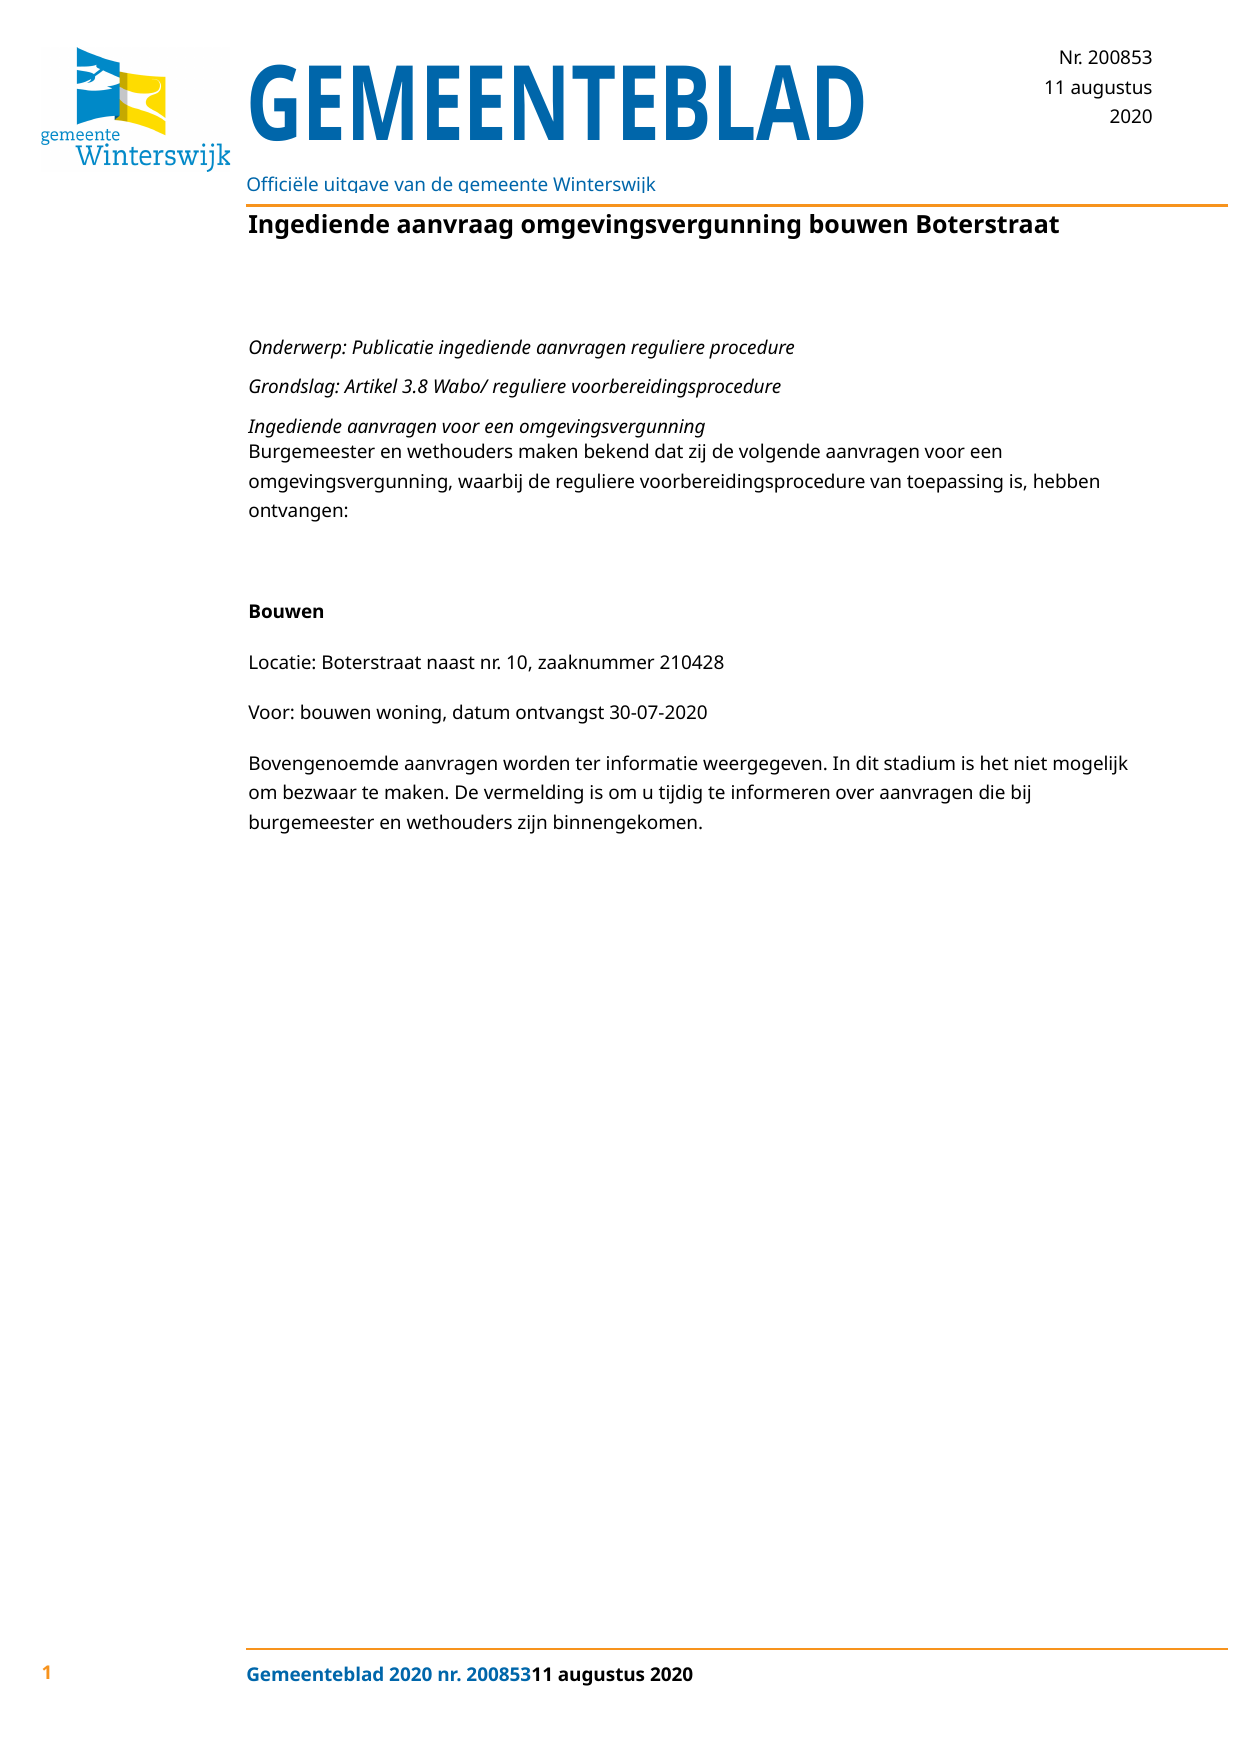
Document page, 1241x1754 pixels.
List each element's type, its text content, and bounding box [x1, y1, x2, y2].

text Onderwerp: Publicatie ingediende aanvragen reguliere procedure [248, 334, 1152, 360]
picture [225, 153, 231, 162]
text Bouwen [248, 598, 1152, 624]
picture [41, 47, 231, 172]
text Ingediende aanvragen voor een omgevingsvergunning [248, 413, 1152, 438]
text Voor: bouwen woning, datum ontvangst 30-07-2020 [248, 699, 1152, 725]
text Burgemeester en wethouders maken bekend dat zij de volgende aanvragen voor een omgevingsvergunning, waarbij de reguliere voorbereidingsprocedure van toepassing is, hebben ontvangen: [248, 438, 1152, 523]
text Locatie: Boterstraat naast nr. 10, zaaknummer 210428 [248, 649, 1152, 675]
text Bovengenoemde aanvragen worden ter informatie weergegeven. In dit stadium is het niet mogelijk om bezwaar te maken. De vermelding is om u tijdig te informeren over aanvragen die bij burgemeester en wethouders zijn binnengekomen. [248, 750, 1152, 835]
text Grondslag: Artikel 3.8 Wabo/ reguliere voorbereidingsprocedure [248, 373, 1152, 399]
text Ingediende aanvraag omgevingsvergunning bouwen Boterstraat [248, 207, 1152, 241]
